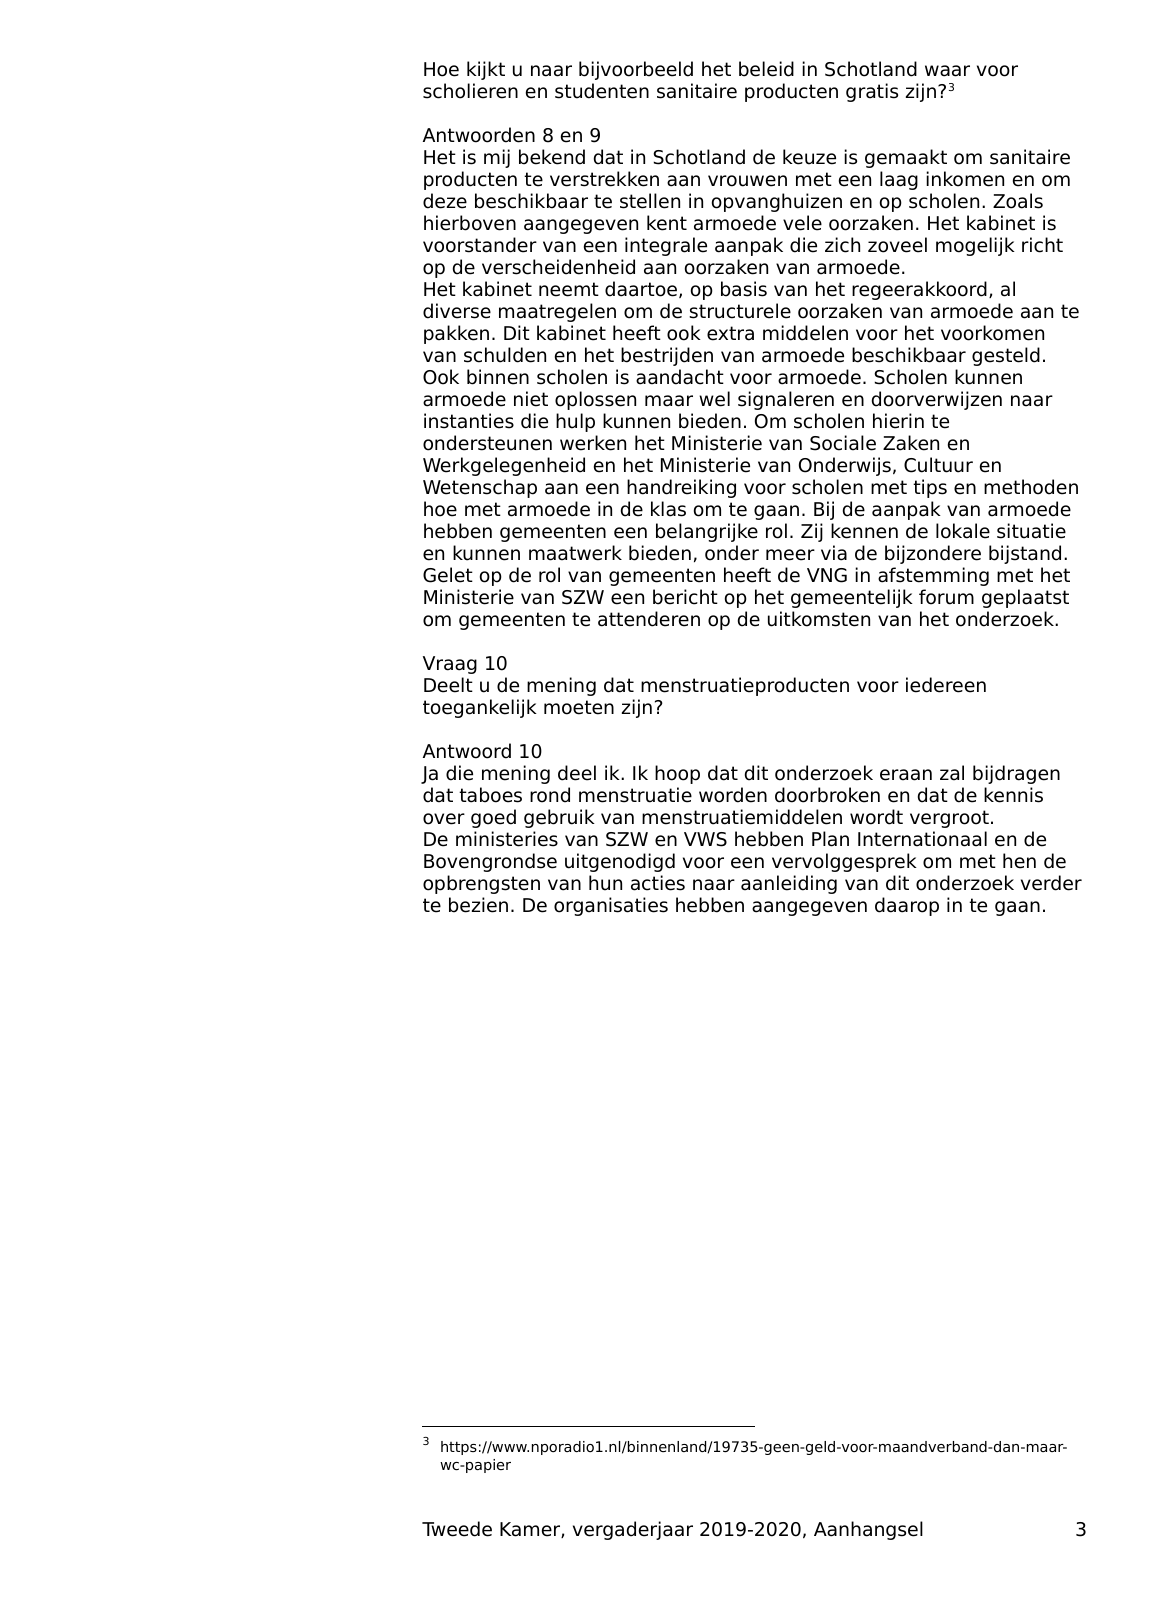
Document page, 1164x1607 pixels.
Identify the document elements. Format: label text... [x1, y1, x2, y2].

text Ja die mening deel ik. Ik hoop dat dit onderzoek eraan zal bijdragen dat taboes rond menstruatie worden doorbroken en dat de kennis over goed gebruik van menstruatiemiddelen wordt vergroot. [422, 763, 1087, 829]
text Vraag 10 [422, 653, 1087, 675]
text Hoe kijkt u naar bijvoorbeeld het beleid in Schotland waar voor scholieren en studenten sanitaire producten gratis zijn? [422, 59, 1087, 103]
text Antwoorden 8 en 9 [422, 125, 1087, 147]
text Deelt u de mening dat menstruatieproducten voor iedereen toegankelijk moeten zijn? [422, 675, 1087, 719]
text Het is mij bekend dat in Schotland de keuze is gemaakt om sanitaire producten te verstrekken aan vrouwen met een laag inkomen en om deze beschikbaar te stellen in opvanghuizen en op scholen. Zoals hierboven aangegeven kent armoede vele oorzaken. Het kabinet is voorstander van een integrale aanpak die zich zoveel mogelijk richt op de verscheidenheid aan oorzaken van armoede. [422, 147, 1087, 279]
text De ministeries van SZW en VWS hebben Plan Internationaal en de Bovengrondse uitgenodigd voor een vervolggesprek om met hen de opbrengsten van hun acties naar aanleiding van dit onderzoek verder te bezien. De organisaties hebben aangegeven daarop in te gaan. [422, 829, 1087, 917]
text Het kabinet neemt daartoe, op basis van het regeerakkoord, al diverse maatregelen om de structurele oorzaken van armoede aan te pakken. Dit kabinet heeft ook extra middelen voor het voorkomen van schulden en het bestrijden van armoede beschikbaar gesteld. Ook binnen scholen is aandacht voor armoede. Scholen kunnen armoede niet oplossen maar wel signaleren en doorverwijzen naar instanties die hulp kunnen bieden. Om scholen hierin te ondersteunen werken het Ministerie van Sociale Zaken en Werkgelegenheid en het Ministerie van Onderwijs, Cultuur en Wetenschap aan een handreiking voor scholen met tips en methoden hoe met armoede in de klas om te gaan. Bij de aanpak van armoede hebben gemeenten een belangrijke rol. Zij kennen de lokale situatie en kunnen maatwerk bieden, onder meer via de bijzondere bijstand. Gelet op de rol van gemeenten heeft de VNG in afstemming met het Ministerie van SZW een bericht op het gemeentelijk forum geplaatst om gemeenten te attenderen op de uitkomsten van het onderzoek. [422, 279, 1087, 631]
text Antwoord 10 [422, 741, 1087, 763]
text https://www.nporadio1.nl/binnenland/19735-geen-geld-voor-maandverband-dan-maar-wc-papier [422, 1435, 1087, 1474]
